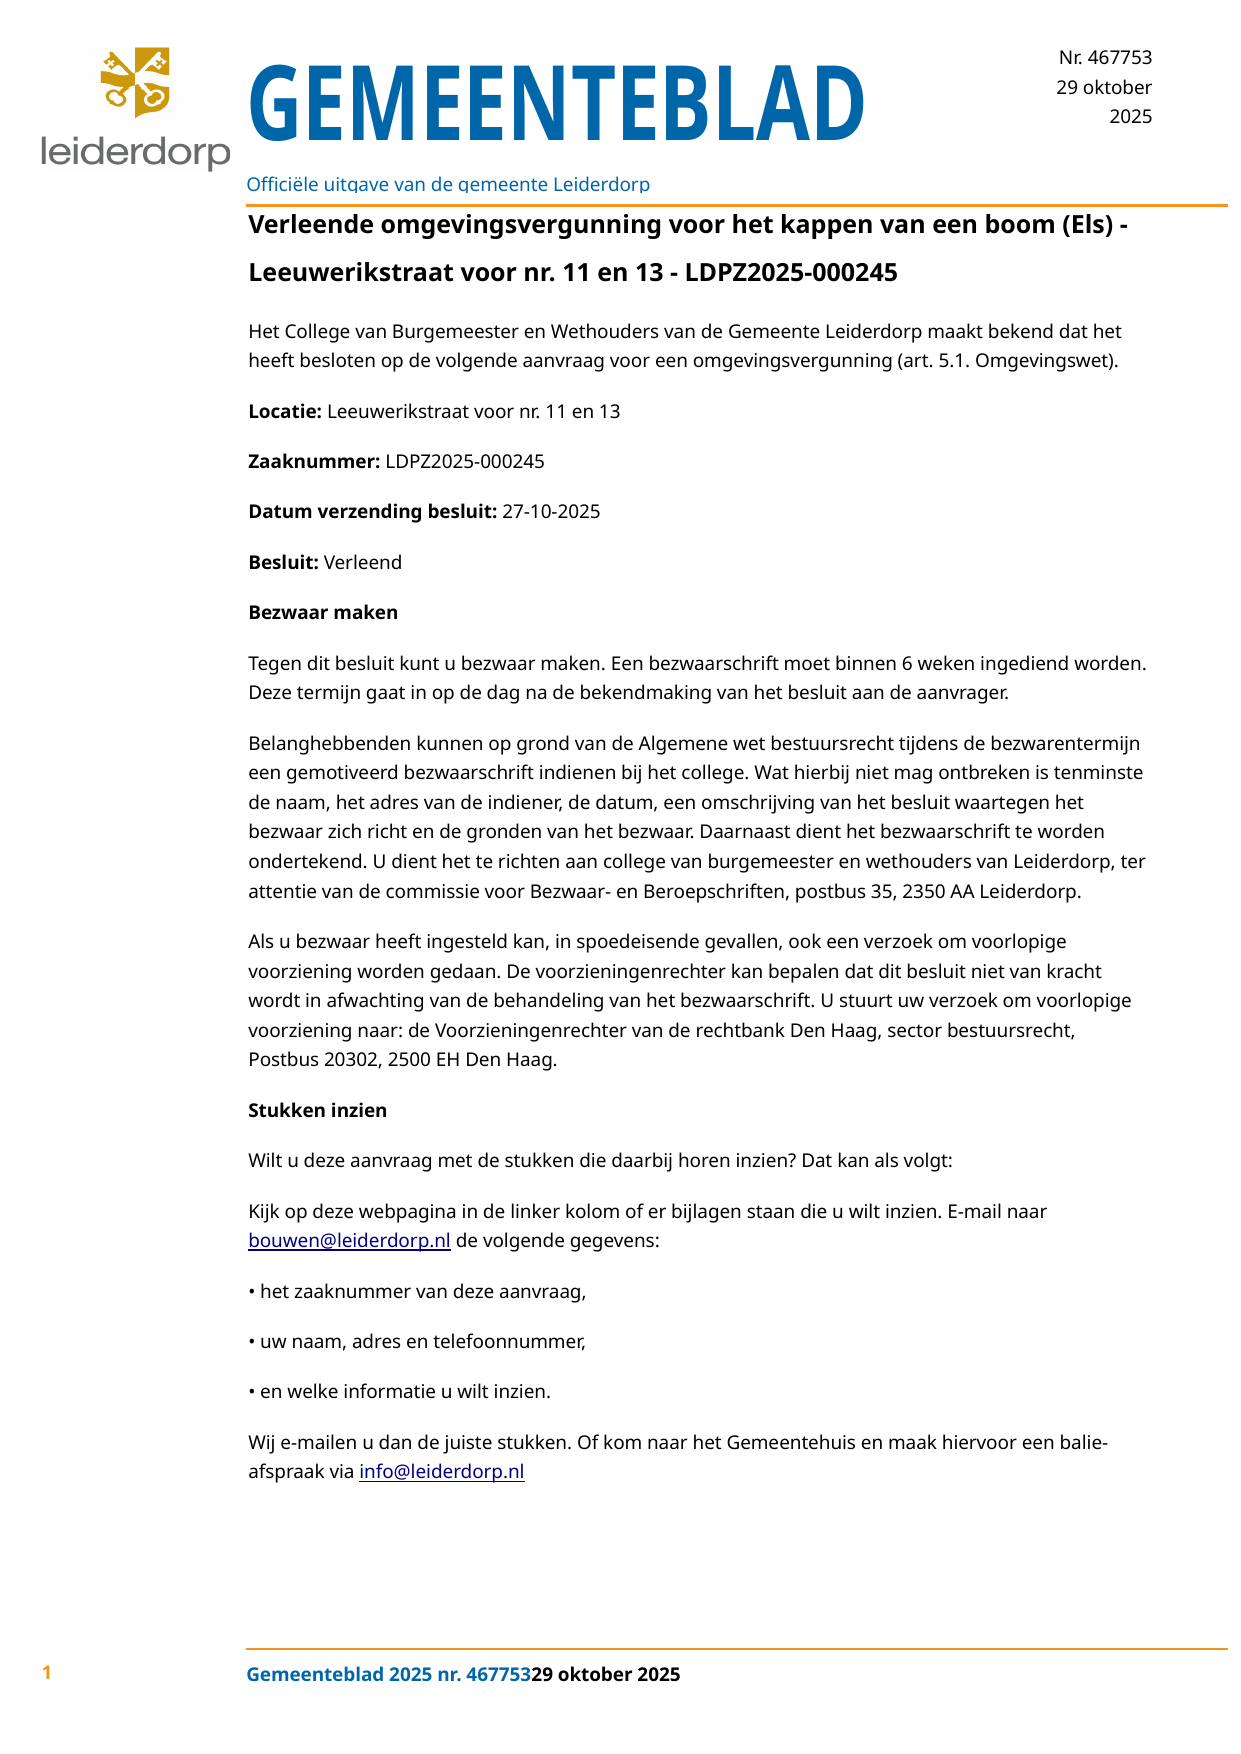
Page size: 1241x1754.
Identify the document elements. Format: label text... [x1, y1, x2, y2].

text Tegen dit besluit kunt u bezwaar maken. Een bezwaarschrift moet binnen 6 weken ingediend worden. Deze termijn gaat in op de dag na de bekendmaking van het besluit aan de aanvrager. [248, 650, 1152, 705]
text Kijk op deze webpagina in de linker kolom of er bijlagen staan die u wilt inzien. E-mail naar bouwen@leiderdorp.nl de volgende gegevens: [248, 1198, 1152, 1253]
text Besluit: Verleend [248, 549, 1152, 575]
text Belanghebbenden kunnen op grond van de Algemene wet bestuursrecht tijdens de bezwarentermijn een gemotiveerd bezwaarschrift indienen bij het college. Wat hierbij niet mag ontbreken is tenminste de naam, het adres van de indiener, de datum, een omschrijving van het besluit waartegen het bezwaar zich richt en de gronden van het bezwaar. Daarnaast dient het bezwaarschrift te worden ondertekend. U dient het te richten aan college van burgemeester en wethouders van Leiderdorp, ter attentie van de commissie voor Bezwaar- en Beroepschriften, postbus 35, 2350 AA Leiderdorp. [248, 730, 1152, 904]
text • en welke informatie u wilt inzien. [248, 1379, 1152, 1404]
text Als u bezwaar heeft ingesteld kan, in spoedeisende gevallen, ook een verzoek om voorlopige voorziening worden gedaan. De voorzieningenrechter kan bepalen dat dit besluit niet van kracht wordt in afwachting van de behandeling van het bezwaarschrift. U stuurt uw verzoek om voorlopige voorziening naar: de Voorzieningenrechter van de rechtbank Den Haag, sector bestuursrecht, Postbus 20302, 2500 EH Den Haag. [248, 928, 1152, 1072]
text • het zaaknummer van deze aanvraag, [248, 1278, 1152, 1304]
text Verleende omgevingsvergunning voor het kappen van een boom (Els) - Leeuwerikstraat voor nr. 11 en 13 - LDPZ2025-000245 [248, 207, 1152, 288]
text Datum verzending besluit: 27-10-2025 [248, 499, 1152, 524]
text Locatie: Leeuwerikstraat voor nr. 11 en 13 [248, 398, 1152, 424]
text Bezwaar maken [248, 599, 1152, 625]
text • uw naam, adres en telefoonnummer, [248, 1328, 1152, 1354]
text Wilt u deze aanvraag met de stukken die daarbij horen inzien? Dat kan als volgt: [248, 1147, 1152, 1173]
picture [41, 47, 231, 172]
text Zaaknummer: LDPZ2025-000245 [248, 448, 1152, 474]
text Wij e-mailen u dan de juiste stukken. Of kom naar het Gemeentehuis en maak hiervoor een balie-afspraak via info@leiderdorp.nl [248, 1429, 1152, 1484]
text Stukken inzien [248, 1097, 1152, 1123]
text Het College van Burgemeester en Wethouders van de Gemeente Leiderdorp maakt bekend dat het heeft besloten op de volgende aanvraag voor een omgevingsvergunning (art. 5.1. Omgevingswet). [248, 318, 1152, 373]
